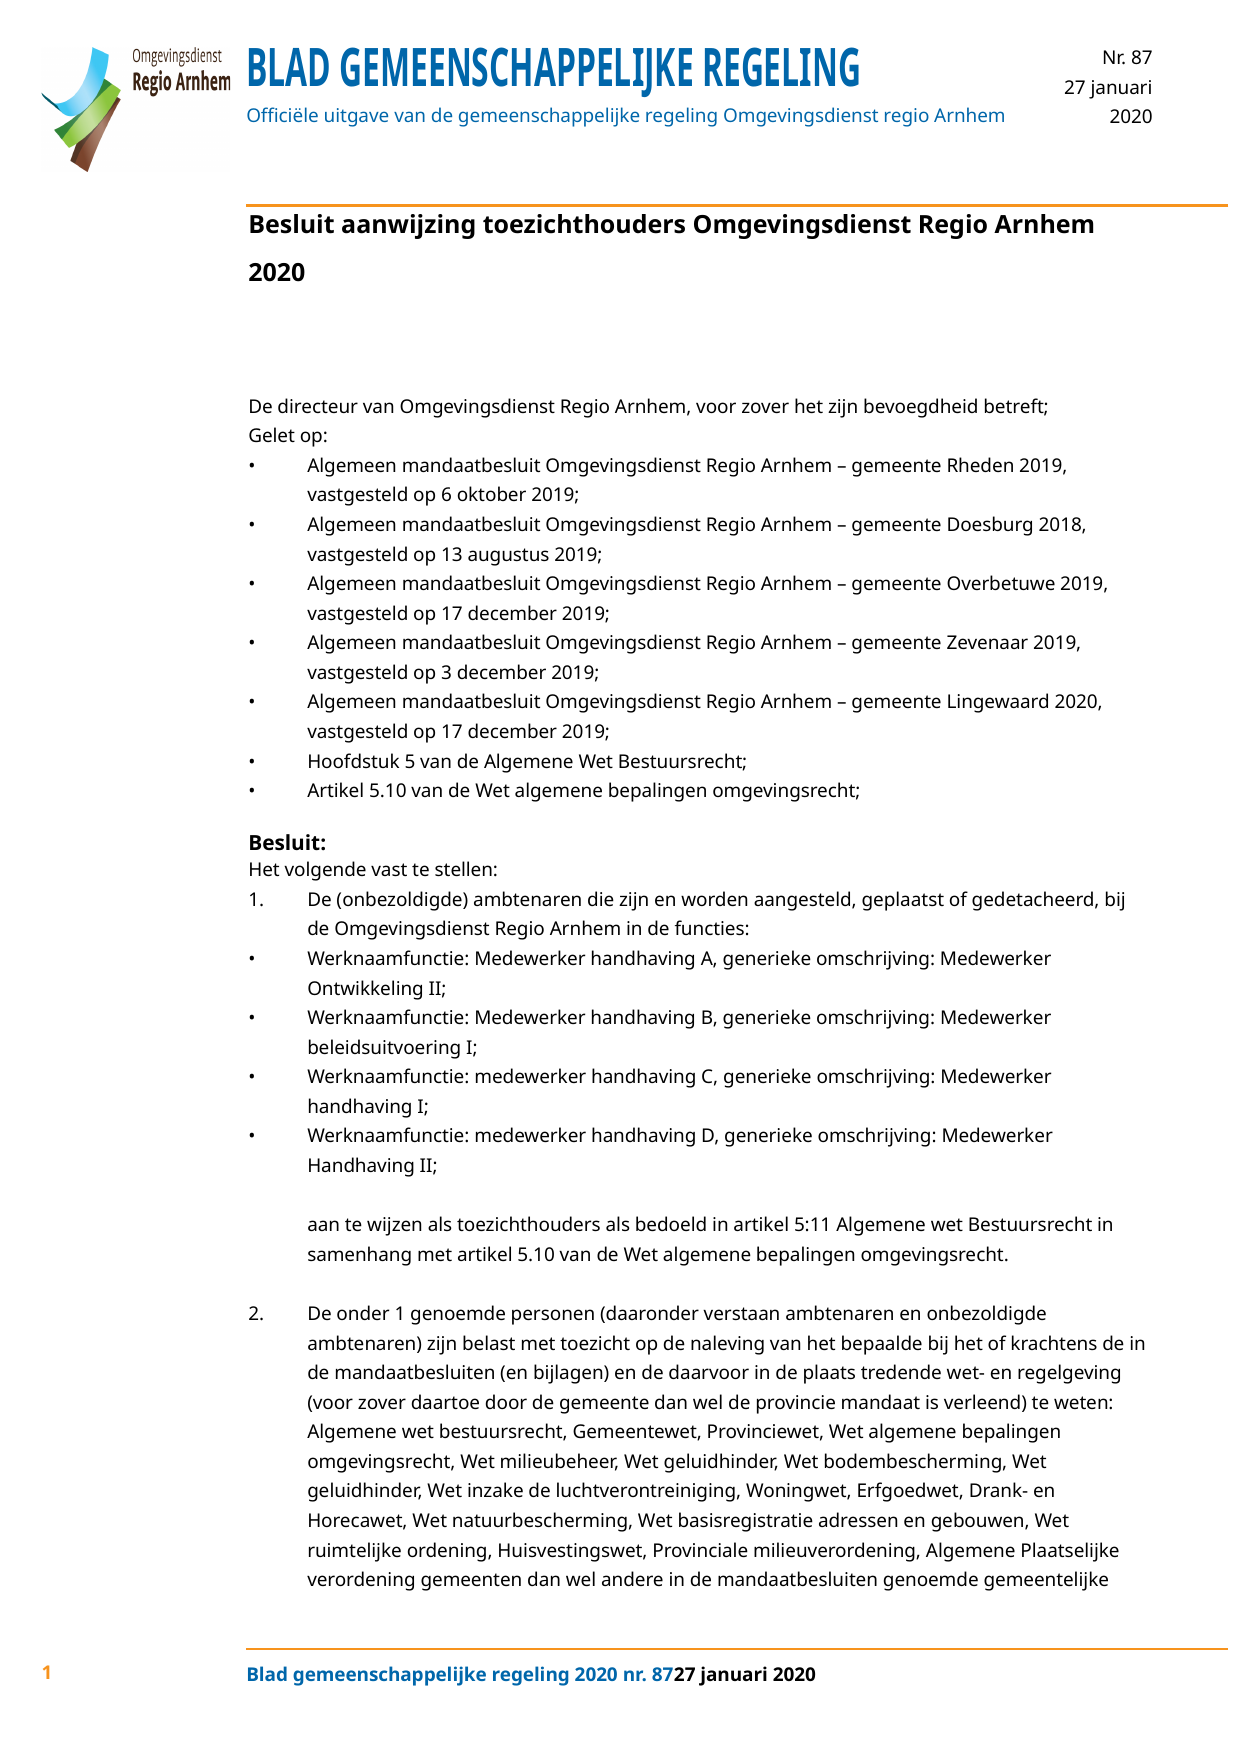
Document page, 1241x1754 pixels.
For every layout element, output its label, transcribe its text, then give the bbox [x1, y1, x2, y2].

list Werknaamfunctie: medewerker handhaving C, generieke omschrijving: Medewerker handhaving I; [248, 1063, 1152, 1119]
list Artikel 5.10 van de Wet algemene bepalingen omgevingsrecht; [248, 777, 1152, 803]
picture [41, 47, 231, 172]
list Algemeen mandaatbesluit Omgevingsdienst Regio Arnhem – gemeente Doesburg 2018, vastgesteld op 13 augustus 2019; [248, 511, 1152, 567]
text Het volgende vast te stellen: [248, 856, 1152, 882]
text Gelet op: [248, 422, 1152, 448]
list Werknaamfunctie: Medewerker handhaving B, generieke omschrijving: Medewerker beleidsuitvoering I; [248, 1004, 1152, 1059]
list Algemeen mandaatbesluit Omgevingsdienst Regio Arnhem – gemeente Zevenaar 2019, vastgesteld op 3 december 2019; [248, 629, 1152, 685]
list Algemeen mandaatbesluit Omgevingsdienst Regio Arnhem – gemeente Lingewaard 2020, vastgesteld op 17 december 2019; [248, 689, 1152, 744]
list Werknaamfunctie: medewerker handhaving D, generieke omschrijving: Medewerker Handhaving II; [248, 1123, 1152, 1178]
list Werknaamfunctie: Medewerker handhaving A, generieke omschrijving: Medewerker Ontwikkeling II; [248, 945, 1152, 1000]
list Algemeen mandaatbesluit Omgevingsdienst Regio Arnhem – gemeente Rheden 2019, vastgesteld op 6 oktober 2019; [248, 452, 1152, 507]
text De directeur van Omgevingsdienst Regio Arnhem, voor zover het zijn bevoegdheid betreft; [248, 393, 1152, 419]
list aan te wijzen als toezichthouders als bedoeld in artikel 5:11 Algemene wet Bestuursrecht in samenhang met artikel 5.10 van de Wet algemene bepalingen omgevingsrecht. [248, 1211, 1152, 1267]
list Algemeen mandaatbesluit Omgevingsdienst Regio Arnhem – gemeente Overbetuwe 2019, vastgesteld op 17 december 2019; [248, 570, 1152, 626]
list De (onbezoldigde) ambtenaren die zijn en worden aangesteld, geplaatst of gedetacheerd, bij de Omgevingsdienst Regio Arnhem in de functies: [248, 886, 1152, 941]
list Hoofdstuk 5 van de Algemene Wet Bestuursrecht; [248, 748, 1152, 774]
list De onder 1 genoemde personen (daaronder verstaan ambtenaren en onbezoldigde ambtenaren) zijn belast met toezicht op de naleving van het bepaalde bij het of krachtens de in de mandaatbesluiten (en bijlagen) en de daarvoor in de plaats tredende wet- en regelgeving (voor zover daartoe door de gemeente dan wel de provincie mandaat is verleend) te weten: Algemene wet bestuursrecht, Gemeentewet, Provinciewet, Wet algemene bepalingen omgevingsrecht, Wet milieubeheer, Wet geluidhinder, Wet bodembescherming, Wet geluidhinder, Wet inzake de luchtverontreiniging, Woningwet, Erfgoedwet, Drank- en Horecawet, Wet natuurbescherming, Wet basisregistratie adressen en gebouwen, Wet ruimtelijke ordening, Huisvestingswet, Provinciale milieuverordening, Algemene Plaatselijke verordening gemeenten dan wel andere in de mandaatbesluiten genoemde gemeentelijke [248, 1300, 1152, 1592]
text Besluit aanwijzing toezichthouders Omgevingsdienst Regio Arnhem 2020 [248, 207, 1152, 288]
text Besluit: [248, 828, 1152, 856]
